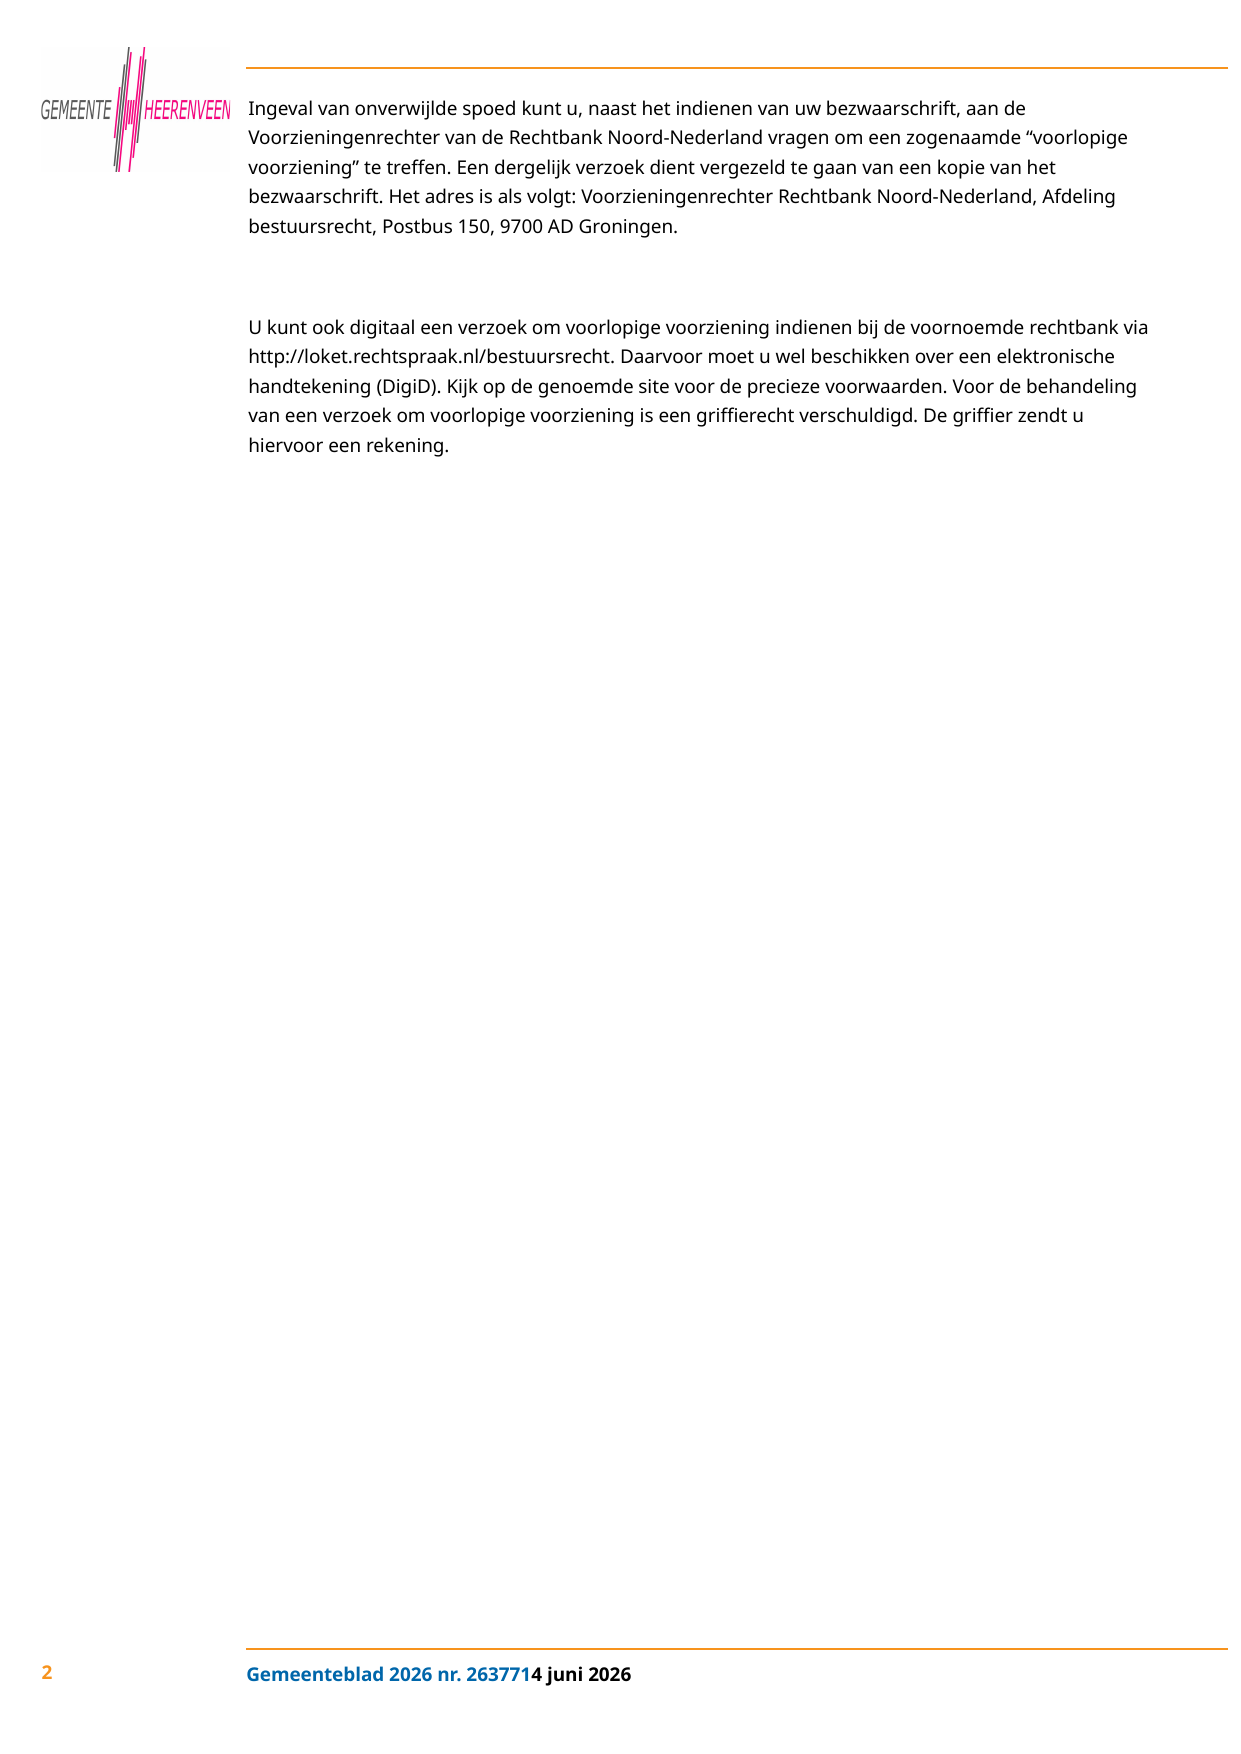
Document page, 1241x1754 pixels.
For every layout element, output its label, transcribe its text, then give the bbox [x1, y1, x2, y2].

text U kunt ook digitaal een verzoek om voorlopige voorziening indienen bij de voornoemde rechtbank via http://loket.rechtspraak.nl/bestuursrecht. Daarvoor moet u wel beschikken over een elektronische handtekening (DigiD). Kijk op de genoemde site voor de precieze voorwaarden. Voor de behandeling van een verzoek om voorlopige voorziening is een griffierecht verschuldigd. De griffier zendt u hiervoor een rekening. [248, 314, 1152, 458]
picture [41, 47, 231, 172]
text Ingeval van onverwijlde spoed kunt u, naast het indienen van uw bezwaarschrift, aan de Voorzieningenrechter van de Rechtbank Noord-Nederland vragen om een zogenaamde “voorlopige voorziening” te treffen. Een dergelijk verzoek dient vergezeld te gaan van een kopie van het bezwaarschrift. Het adres is als volgt: Voorzieningenrechter Rechtbank Noord-Nederland, Afdeling bestuursrecht, Postbus 150, 9700 AD Groningen. [248, 95, 1152, 239]
